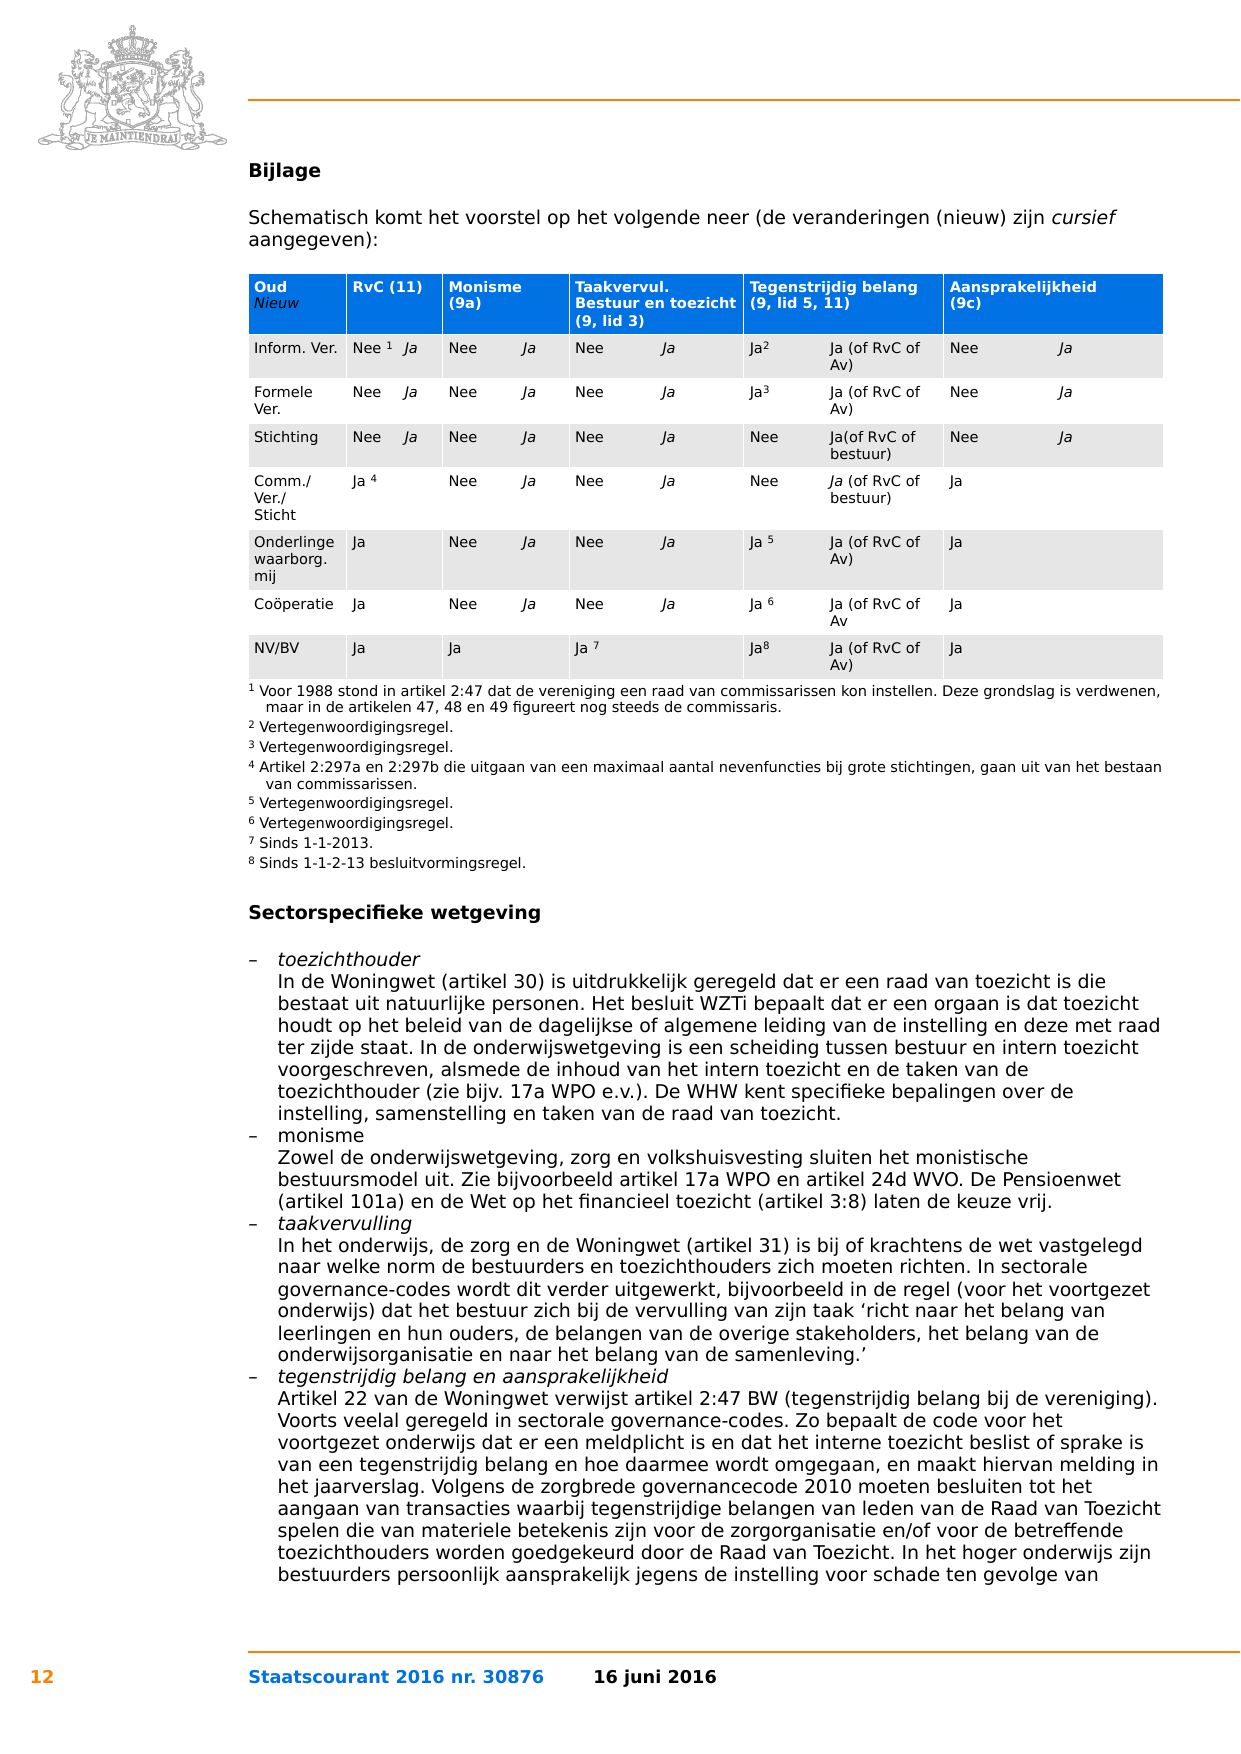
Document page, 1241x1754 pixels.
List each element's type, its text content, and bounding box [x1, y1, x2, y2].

text In het onderwijs, de zorg en de Woningwet (artikel 31) is bij of krachtens de wet vastgelegd naar welke norm de bestuurders en toezichthouders zich moeten richten. In sectorale governance-codes wordt dit verder uitgewerkt, bijvoorbeeld in de regel (voor het voortgezet onderwijs) dat het bestuur zich bij de vervulling van zijn taak ‘richt naar het belang van leerlingen en hun ouders, de belangen van de overige stakeholders, het belang van de onderwijsorganisatie en naar het belang van de samenleving.’ [277, 1234, 1163, 1366]
table_header RvC (11) [347, 274, 442, 334]
table_cell Ja [517, 591, 569, 634]
table_cell Nee [443, 380, 517, 423]
table_cell [1054, 530, 1163, 590]
table_cell 1 Voor 1988 stond in artikel 2:47 dat de vereniging een raad van commissarissen kon instellen. Deze grondslag is verdwenen, maar in de artikelen 47, 48 en 49 figureert nog steeds de commissaris. 2 Vertegenwoordigingsregel. 3 Vertegenwoordigingsregel. 4 Artikel 2:297a en 2:297b die uitgaan van een maximaal aantal nevenfuncties bij grote stichtingen, gaan uit van het bestaan van commissarissen. 5 Vertegenwoordigingsregel. 6 Vertegenwoordigingsregel. 7 Sinds 1-1-2013. 8 Sinds 1-1-2-13 besluitvormingsregel. [248, 680, 1163, 872]
table_cell Ja [347, 591, 399, 634]
table_cell [1054, 635, 1163, 679]
table_cell Nee [570, 468, 656, 528]
table_cell Nee [443, 591, 517, 634]
text In de Woningwet (artikel 30) is uitdrukkelijk geregeld dat er een raad van toezicht is die bestaat uit natuurlijke personen. Het besluit WZTi bepaalt dat er een orgaan is dat toezicht houdt op het beleid van de dagelijkse of algemene leiding van de instelling en deze met raad ter zijde staat. In de onderwijswetgeving is een scheiding tussen bestuur en intern toezicht voorgeschreven, alsmede de inhoud van het intern toezicht en de taken van de toezichthouder (zie bijv. 17a WPO e.v.). De WHW kent specifieke bepalingen over de instelling, samenstelling en taken van de raad van toezicht. [277, 971, 1163, 1124]
table_cell Ja (of RvC of bestuur) [824, 468, 943, 528]
table_cell [399, 635, 442, 679]
table_cell Ja [944, 635, 1053, 679]
table_cell Nee [443, 530, 517, 590]
table_cell Onderlinge waarborg.mij [249, 530, 346, 590]
table_cell Nee [744, 424, 824, 467]
table_cell NV/BV [249, 635, 346, 679]
text – tegenstrijdig belang en aansprakelijkheid [248, 1366, 1163, 1388]
table_cell Ja 7 [570, 635, 656, 679]
table_cell Ja [517, 468, 569, 528]
table_cell Ja (of RvC of Av) [824, 335, 943, 378]
table_header Aansprakelijkheid (9c) [944, 274, 1163, 334]
table_cell Nee [570, 335, 656, 378]
table_cell Nee [744, 468, 824, 528]
table_cell Ja [656, 530, 743, 590]
table_cell Formele Ver. [249, 380, 346, 423]
table_cell Ja (of RvC of Av) [824, 635, 943, 679]
table_cell Ja [656, 424, 743, 467]
table_cell Nee [570, 424, 656, 467]
table_cell Nee [570, 380, 656, 423]
table_cell Nee [443, 335, 517, 378]
table_cell Ja [517, 380, 569, 423]
table_cell Ja 4 [347, 468, 399, 528]
table_cell Ja [517, 335, 569, 378]
table_cell Ja [656, 335, 743, 378]
table_cell Ja [1054, 335, 1163, 378]
table_cell Ja [517, 530, 569, 590]
table_cell Ja [944, 530, 1053, 590]
table_cell Ja [347, 530, 399, 590]
table_cell Nee [443, 424, 517, 467]
table_header Tegenstrijdig belang (9, lid 5, 11) [744, 274, 943, 334]
text Zowel de onderwijswetgeving, zorg en volkshuisvesting sluiten het monistische bestuursmodel uit. Zie bijvoorbeeld artikel 17a WPO en artikel 24d WVO. De Pensioenwet (artikel 101a) en de Wet op het financieel toezicht (artikel 3:8) laten de keuze vrij. [277, 1147, 1163, 1212]
table_cell Coöperatie [249, 591, 346, 634]
table_cell Nee [570, 591, 656, 634]
table_cell Ja (of RvC of Av) [824, 530, 943, 590]
table_cell Ja [1054, 424, 1163, 467]
table_cell [1054, 468, 1163, 528]
table_header Taakvervul. Bestuur en toezicht (9, lid 3) [570, 274, 743, 334]
table_cell Ja [399, 335, 442, 378]
table_cell Ja8 [744, 635, 824, 679]
table_cell Stichting [249, 424, 346, 467]
table_header Monisme (9a) [443, 274, 569, 334]
table_cell Nee [570, 530, 656, 590]
table_header Oud Nieuw [249, 274, 346, 334]
text Schematisch komt het voorstel op het volgende neer (de veranderingen (nieuw) zijn cursief aangegeven): [248, 207, 1163, 251]
table_cell Ja2 [744, 335, 824, 378]
table_cell Nee [347, 424, 399, 467]
subtitle Sectorspecifieke wetgeving [248, 902, 1163, 924]
table_cell [656, 635, 743, 679]
table_cell Ja [656, 468, 743, 528]
table_cell Ja [347, 635, 399, 679]
table_cell [1054, 591, 1163, 634]
table_cell Ja3 [744, 380, 824, 423]
table_cell Inform. Ver. [249, 335, 346, 378]
table_cell Ja [656, 380, 743, 423]
table_cell Ja [1054, 380, 1163, 423]
table_cell Ja [399, 424, 442, 467]
table_cell Ja [656, 591, 743, 634]
table_cell [399, 530, 442, 590]
table_cell [399, 468, 442, 528]
table_cell Nee [944, 424, 1053, 467]
table_cell Ja [517, 424, 569, 467]
table_cell Ja 6 [744, 591, 824, 634]
table_cell Nee [944, 380, 1053, 423]
table_cell Nee 1 [347, 335, 399, 378]
table_cell Ja 5 [744, 530, 824, 590]
table_cell Ja [399, 380, 442, 423]
table_cell Comm./Ver./ Sticht [249, 468, 346, 528]
table_cell Ja [443, 635, 517, 679]
subtitle Bijlage [248, 160, 1163, 182]
text – taakvervulling [248, 1212, 1163, 1234]
table_cell Ja [944, 468, 1053, 528]
table_cell Ja(of RvC of bestuur) [824, 424, 943, 467]
table_cell Nee [944, 335, 1053, 378]
table_cell Ja (of RvC of Av [824, 591, 943, 634]
table_cell Ja [944, 591, 1053, 634]
picture [38, 25, 227, 150]
text Artikel 22 van de Woningwet verwijst artikel 2:47 BW (tegenstrijdig belang bij de vereniging). Voorts veelal geregeld in sectorale governance-codes. Zo bepaalt de code voor het voortgezet onderwijs dat er een meldplicht is en dat het interne toezicht beslist of sprake is van een tegenstrijdig belang en hoe daarmee wordt omgegaan, en maakt hiervan melding in het jaarverslag. Volgens de zorgbrede governancecode 2010 moeten besluiten tot het aangaan van transacties waarbij tegenstrijdige belangen van leden van de Raad van Toezicht spelen die van materiele betekenis zijn voor de zorgorganisatie en/of voor de betreffende toezichthouders worden goedgekeurd door de Raad van Toezicht. In het hoger onderwijs zijn bestuurders persoonlijk aansprakelijk jegens de instelling voor schade ten gevolge van [277, 1388, 1163, 1586]
table_cell Nee [443, 468, 517, 528]
text – toezichthouder [248, 949, 1163, 971]
table_cell Nee [347, 380, 399, 423]
table_cell Ja (of RvC of Av) [824, 380, 943, 423]
table_cell [399, 591, 442, 634]
table_cell [517, 635, 569, 679]
text – monisme [248, 1124, 1163, 1147]
